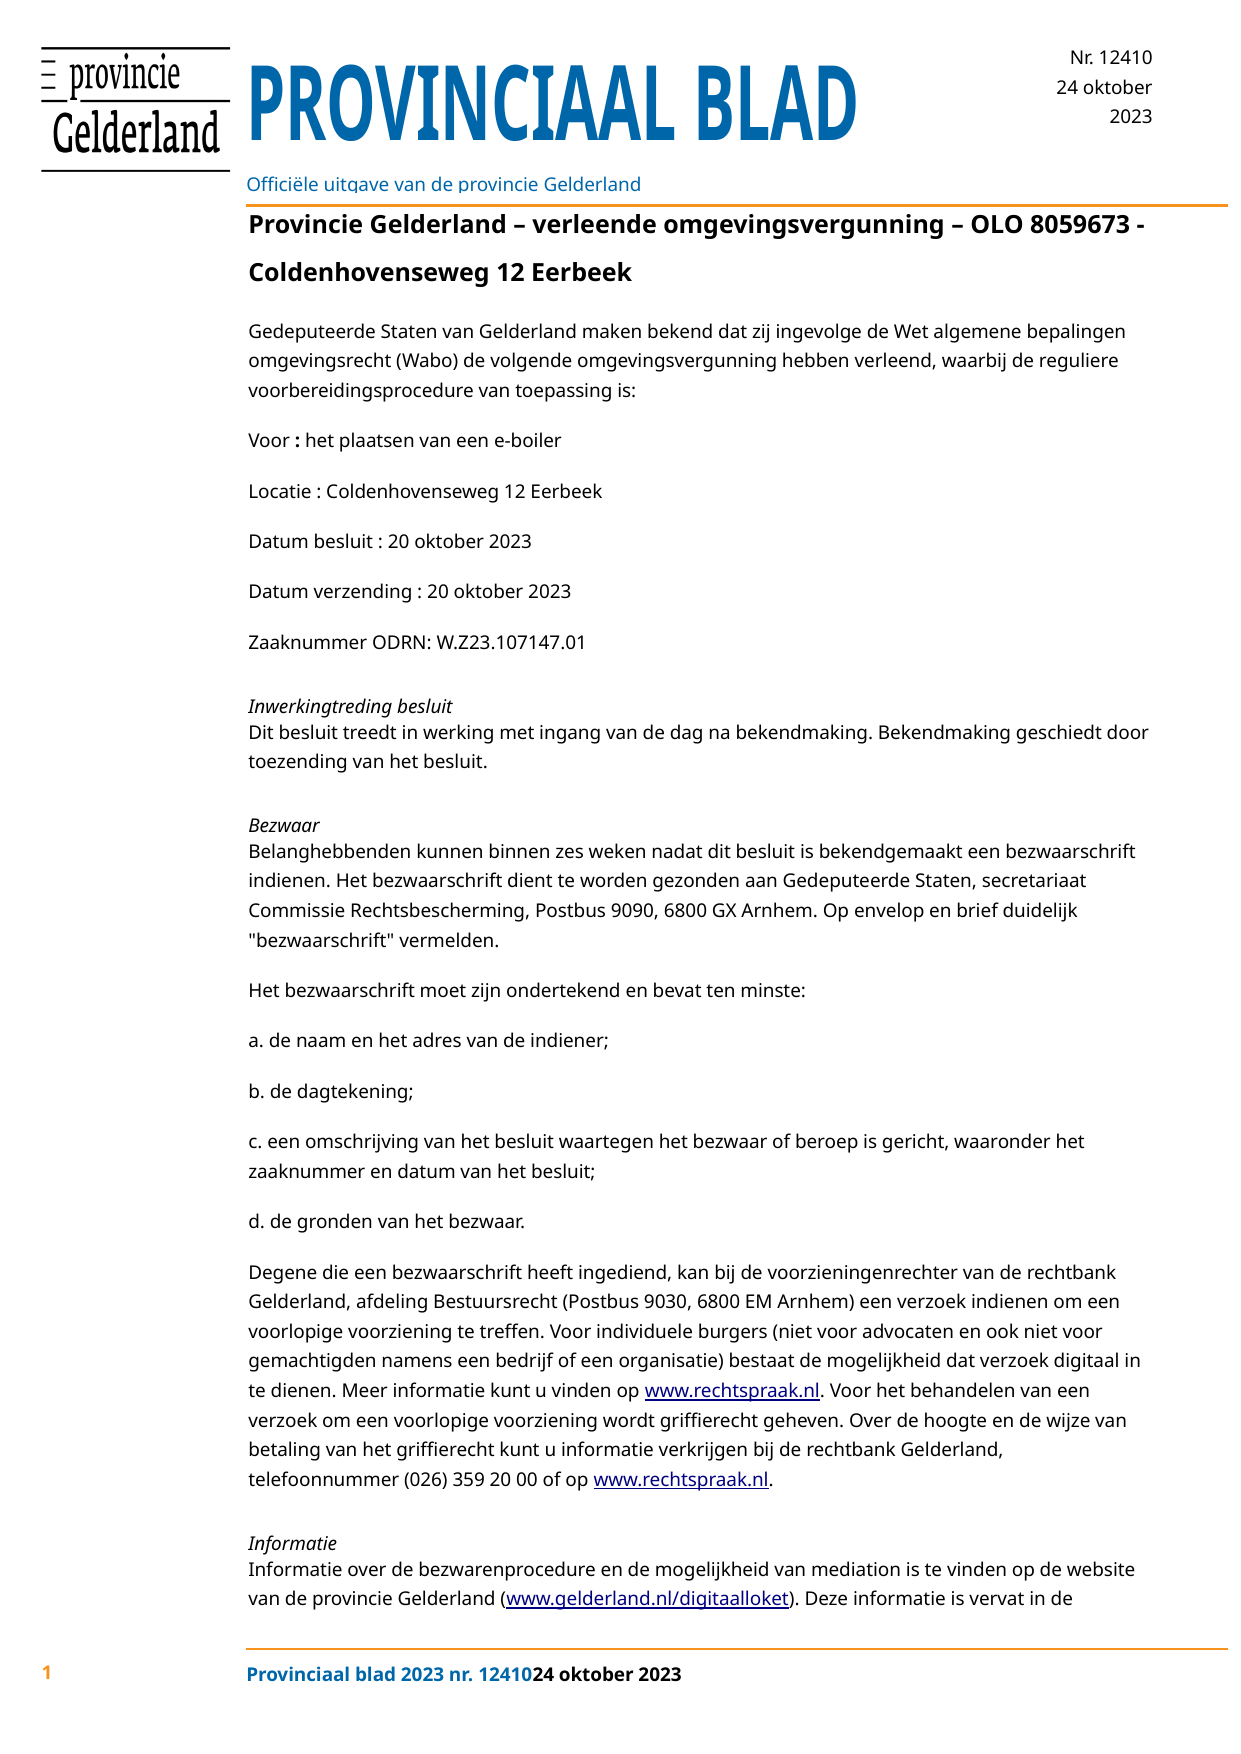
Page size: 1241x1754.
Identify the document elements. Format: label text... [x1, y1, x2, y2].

text Dit besluit treedt in werking met ingang van de dag na bekendmaking. Bekendmaking geschiedt door toezending van het besluit. [248, 719, 1152, 774]
text Gedeputeerde Staten van Gelderland maken bekend dat zij ingevolge de Wet algemene bepalingen omgevingsrecht (Wabo) de volgende omgevingsvergunning hebben verleend, waarbij de reguliere voorbereidingsprocedure van toepassing is: [248, 318, 1152, 403]
text Inwerkingtreding besluit [248, 693, 1152, 719]
text Zaaknummer ODRN: W.Z23.107147.01 [248, 629, 1152, 655]
text a. de naam en het adres van de indiener; [248, 1028, 1152, 1053]
text Locatie : Coldenhovenseweg 12 Eerbeek [248, 478, 1152, 504]
text Belanghebbenden kunnen binnen zes weken nadat dit besluit is bekendgemaakt een bezwaarschrift indienen. Het bezwaarschrift dient te worden gezonden aan Gedeputeerde Staten, secretariaat Commissie Rechtsbescherming, Postbus 9090, 6800 GX Arnhem. Op envelop en brief duidelijk "bezwaarschrift" vermelden. [248, 838, 1152, 953]
text Datum besluit : 20 oktober 2023 [248, 528, 1152, 554]
text Datum verzending : 20 oktober 2023 [248, 579, 1152, 604]
text b. de dagtekening; [248, 1078, 1152, 1104]
text Informatie over de bezwarenprocedure en de mogelijkheid van mediation is te vinden op de website van de provincie Gelderland (www.gelderland.nl/digitaalloket). Deze informatie is vervat in de [248, 1556, 1152, 1611]
text Het bezwaarschrift moet zijn ondertekend en bevat ten minste: [248, 977, 1152, 1003]
text Degene die een bezwaarschrift heeft ingediend, kan bij de voorzieningenrechter van de rechtbank Gelderland, afdeling Bestuursrecht (Postbus 9030, 6800 EM Arnhem) een verzoek indienen om een voorlopige voorziening te treffen. Voor individuele burgers (niet voor advocaten en ook niet voor gemachtigden namens een bedrijf of een organisatie) bestaat de mogelijkheid dat verzoek digitaal in te dienen. Meer informatie kunt u vinden op www.rechtspraak.nl. Voor het behandelen van een verzoek om een voorlopige voorziening wordt griffierecht geheven. Over de hoogte en de wijze van betaling van het griffierecht kunt u informatie verkrijgen bij de rechtbank Gelderland, telefoonnummer (026) 359 20 00 of op www.rechtspraak.nl. [248, 1259, 1152, 1492]
text Voor : het plaatsen van een e-boiler [248, 427, 1152, 453]
text d. de gronden van het bezwaar. [248, 1208, 1152, 1234]
text c. een omschrijving van het besluit waartegen het bezwaar of beroep is gericht, waaronder het zaaknummer en datum van het besluit; [248, 1128, 1152, 1184]
text Bezwaar [248, 812, 1152, 838]
picture [41, 47, 231, 172]
text Informatie [248, 1530, 1152, 1556]
text Provincie Gelderland – verleende omgevingsvergunning – OLO 8059673 - Coldenhovenseweg 12 Eerbeek [248, 207, 1152, 288]
